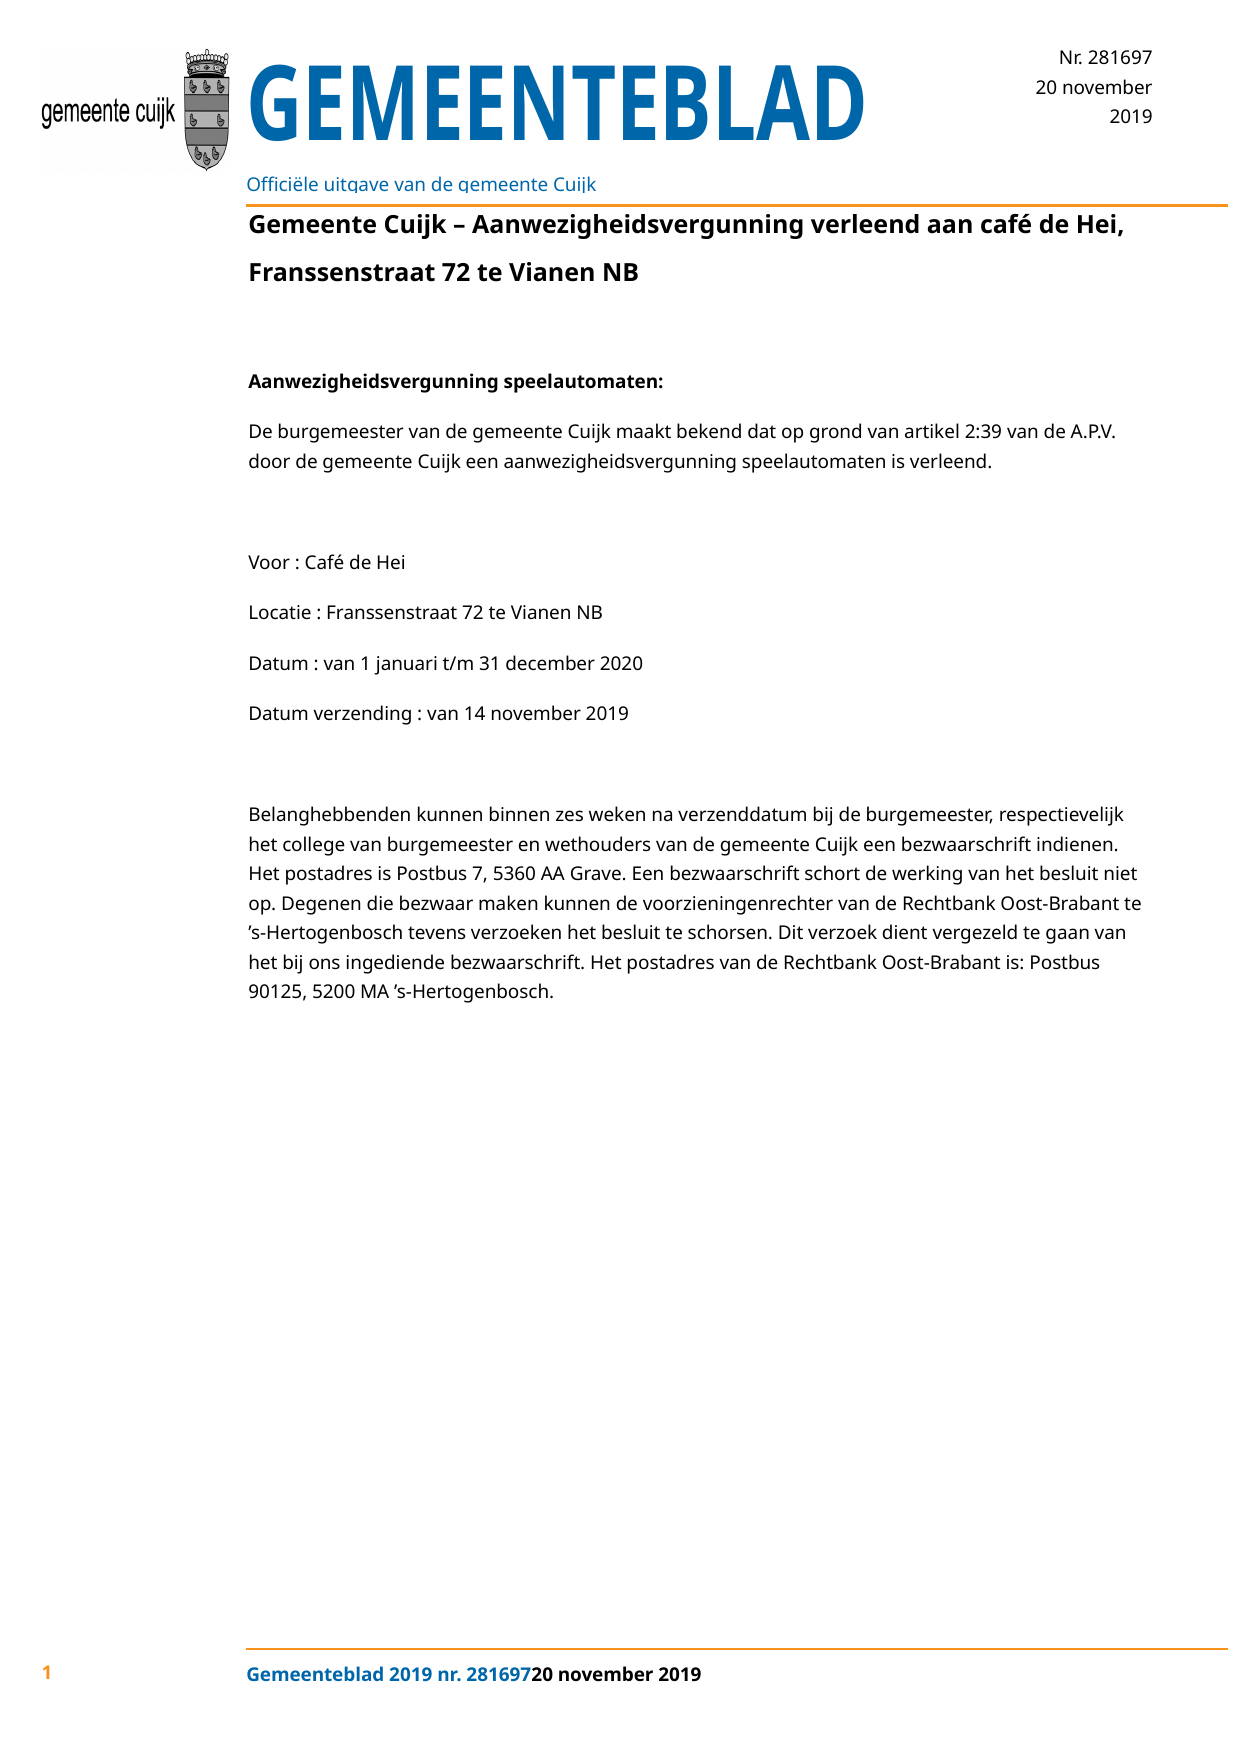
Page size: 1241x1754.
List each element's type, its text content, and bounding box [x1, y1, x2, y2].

text Belanghebbenden kunnen binnen zes weken na verzenddatum bij de burgemeester, respectievelijk het college van burgemeester en wethouders van de gemeente Cuijk een bezwaarschrift indienen. Het postadres is Postbus 7, 5360 AA Grave. Een bezwaarschrift schort de werking van het besluit niet op. Degenen die bezwaar maken kunnen de voorzieningenrechter van de Rechtbank Oost-Brabant te ’s-Hertogenbosch tevens verzoeken het besluit te schorsen. Dit verzoek dient vergezeld te gaan van het bij ons ingediende bezwaarschrift. Het postadres van de Rechtbank Oost-Brabant is: Postbus 90125, 5200 MA ’s-Hertogenbosch. [248, 801, 1152, 1004]
text Gemeente Cuijk – Aanwezigheidsvergunning verleend aan café de Hei, Franssenstraat 72 te Vianen NB [248, 207, 1152, 288]
text Locatie : Franssenstraat 72 te Vianen NB [248, 599, 1152, 625]
text Datum : van 1 januari t/m 31 december 2020 [248, 650, 1152, 676]
text Datum verzending : van 14 november 2019 [248, 700, 1152, 726]
picture [41, 47, 231, 172]
text De burgemeester van de gemeente Cuijk maakt bekend dat op grond van artikel 2:39 van de A.P.V. door de gemeente Cuijk een aanwezigheidsvergunning speelautomaten is verleend. [248, 419, 1152, 474]
text Aanwezigheidsvergunning speelautomaten: [248, 368, 1152, 394]
text Voor : Café de Hei [248, 549, 1152, 575]
